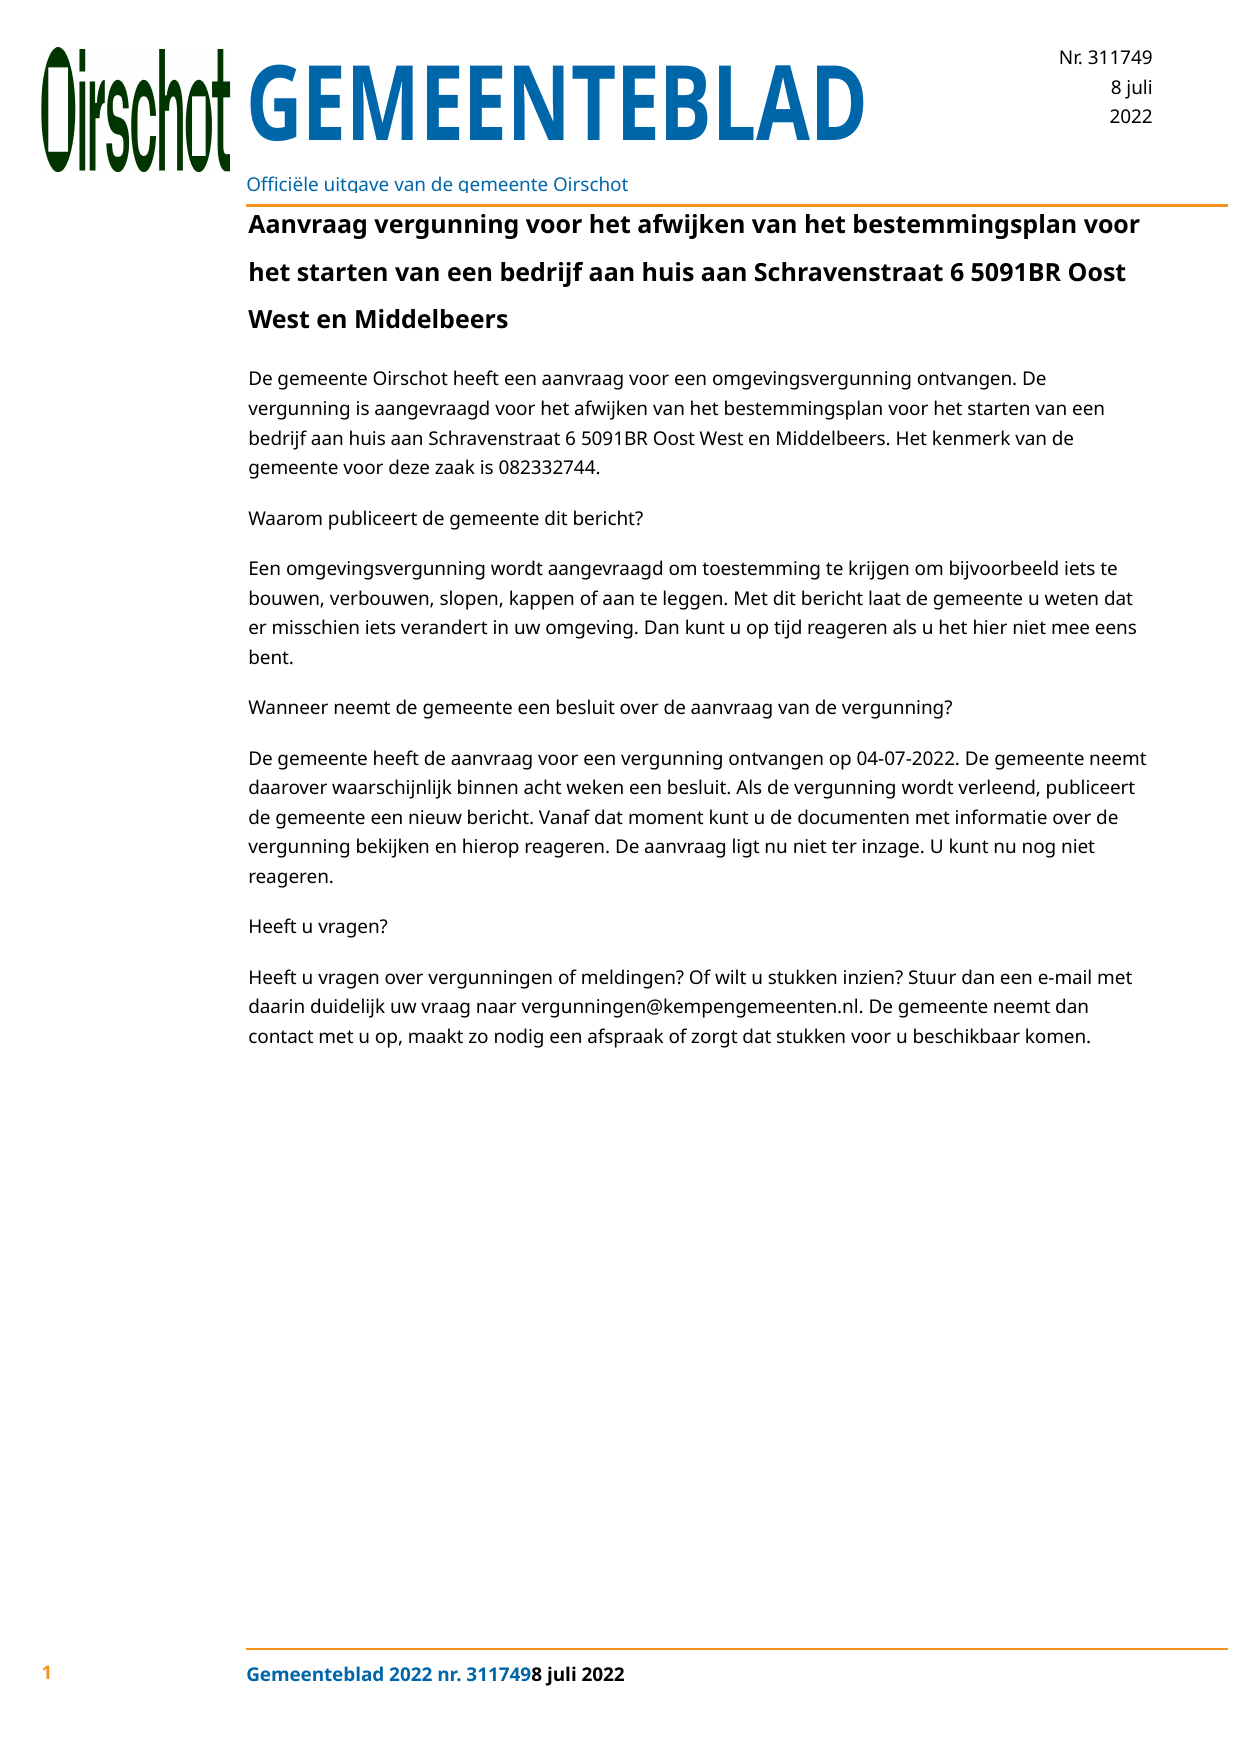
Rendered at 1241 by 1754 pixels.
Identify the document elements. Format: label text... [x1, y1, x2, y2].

text Een omgevingsvergunning wordt aangevraagd om toestemming te krijgen om bijvoorbeeld iets te bouwen, verbouwen, slopen, kappen of aan te leggen. Met dit bericht laat de gemeente u weten dat er misschien iets verandert in uw omgeving. Dan kunt u op tijd reageren als u het hier niet mee eens bent. [248, 555, 1152, 669]
text Heeft u vragen? [248, 913, 1152, 939]
text De gemeente Oirschot heeft een aanvraag voor een omgevingsvergunning ontvangen. De vergunning is aangevraagd voor het afwijken van het bestemmingsplan voor het starten van een bedrijf aan huis aan Schravenstraat 6 5091BR Oost West en Middelbeers. Het kenmerk van de gemeente voor deze zaak is 082332744. [248, 366, 1152, 480]
text Heeft u vragen over vergunningen of meldingen? Of wilt u stukken inzien? Stuur dan een e-mail met daarin duidelijk uw vraag naar vergunningen@kempengemeenten.nl. De gemeente neemt dan contact met u op, maakt zo nodig een afspraak of zorgt dat stukken voor u beschikbaar komen. [248, 964, 1152, 1049]
text De gemeente heeft de aanvraag voor een vergunning ontvangen op 04-07-2022. De gemeente neemt daarover waarschijnlijk binnen acht weken een besluit. Als de vergunning wordt verleend, publiceert de gemeente een nieuw bericht. Vanaf dat moment kunt u de documenten met informatie over de vergunning bekijken en hierop reageren. De aanvraag ligt nu niet ter inzage. U kunt nu nog niet reageren. [248, 745, 1152, 889]
text Wanneer neemt de gemeente een besluit over de aanvraag van de vergunning? [248, 694, 1152, 720]
picture [41, 47, 231, 172]
text Aanvraag vergunning voor het afwijken van het bestemmingsplan voor het starten van een bedrijf aan huis aan Schravenstraat 6 5091BR Oost West en Middelbeers [248, 207, 1152, 336]
text Waarom publiceert de gemeente dit bericht? [248, 505, 1152, 530]
